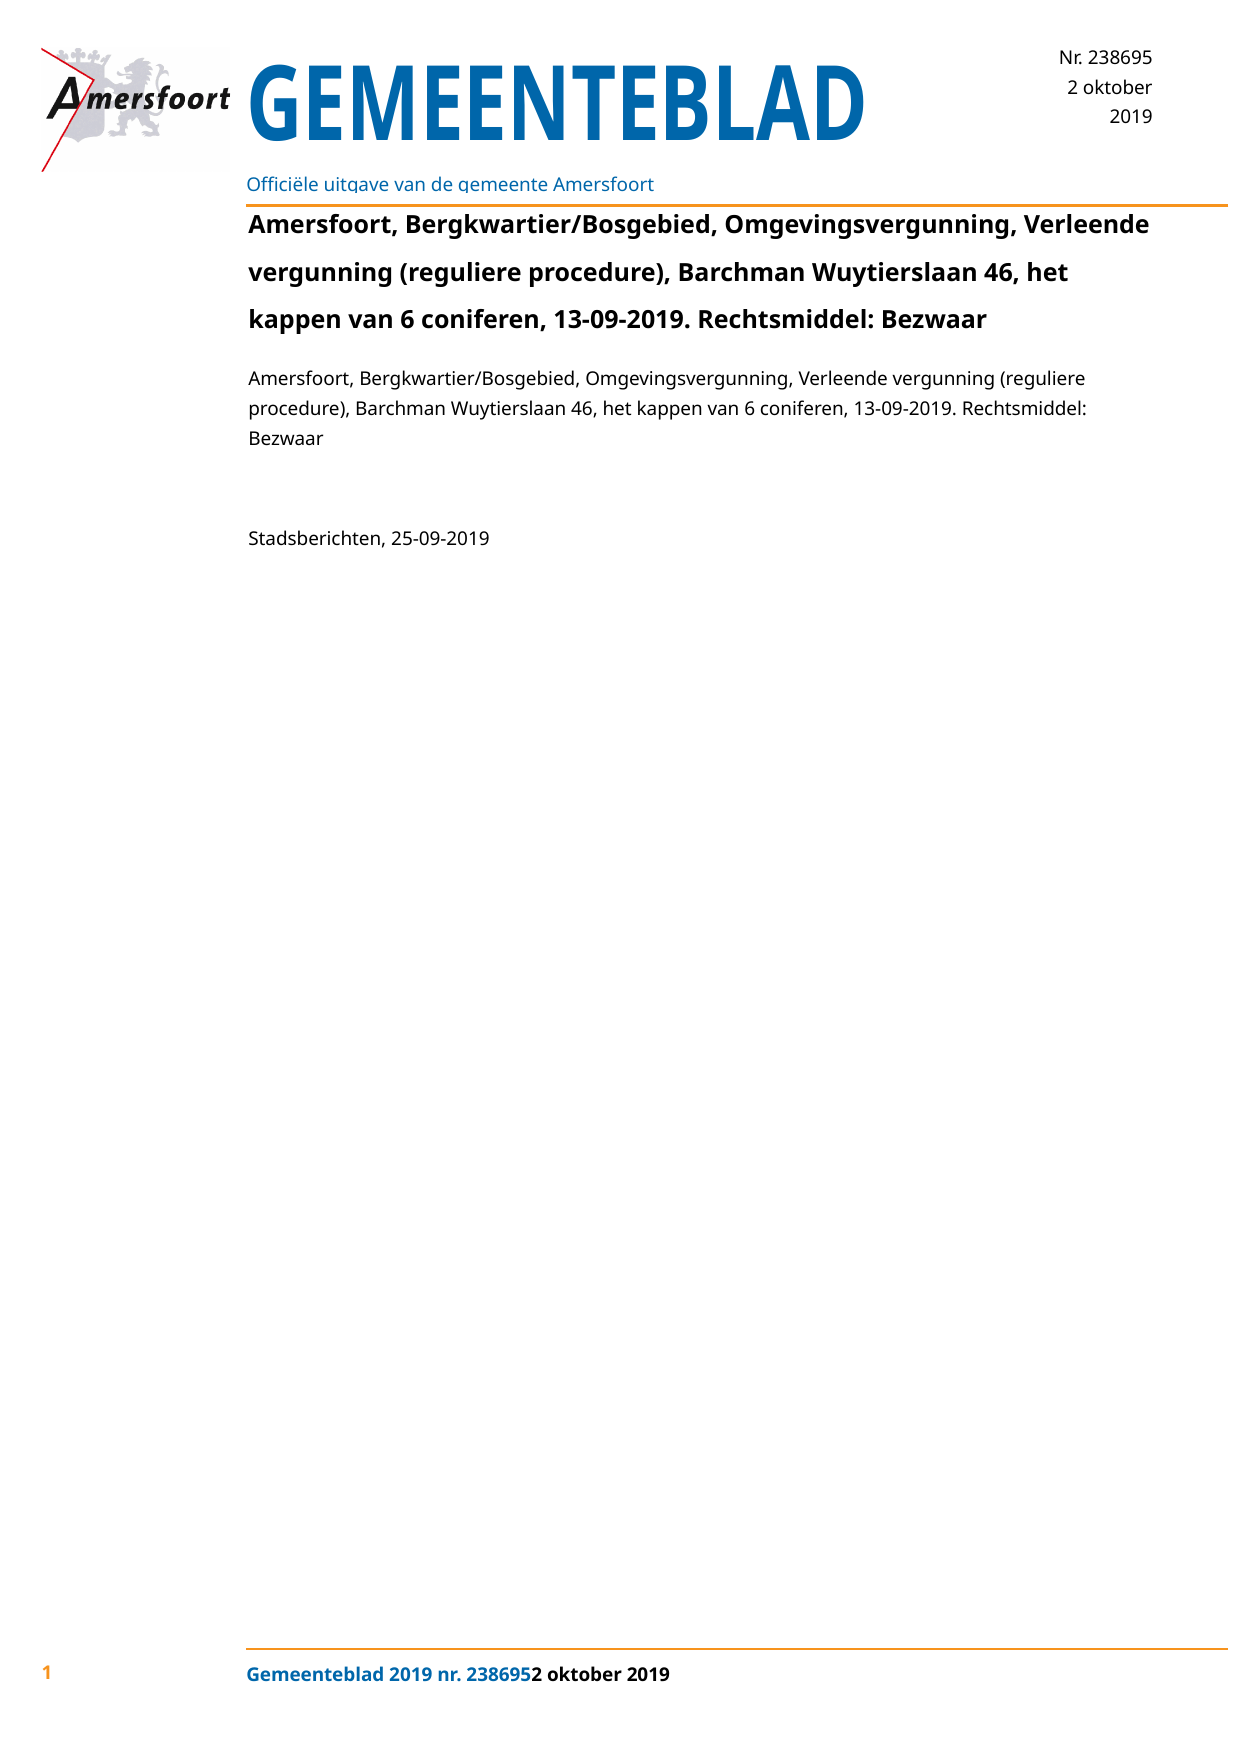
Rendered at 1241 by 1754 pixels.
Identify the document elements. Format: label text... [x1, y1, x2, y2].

picture [41, 47, 231, 172]
text Stadsberichten, 25-09-2019 [248, 526, 1152, 551]
text Amersfoort, Bergkwartier/Bosgebied, Omgevingsvergunning, Verleende vergunning (reguliere procedure), Barchman Wuytierslaan 46, het kappen van 6 coniferen, 13-09-2019. Rechtsmiddel: Bezwaar [248, 366, 1152, 450]
text Amersfoort, Bergkwartier/Bosgebied, Omgevingsvergunning, Verleende vergunning (reguliere procedure), Barchman Wuytierslaan 46, het kappen van 6 coniferen, 13-09-2019. Rechtsmiddel: Bezwaar [248, 207, 1152, 336]
